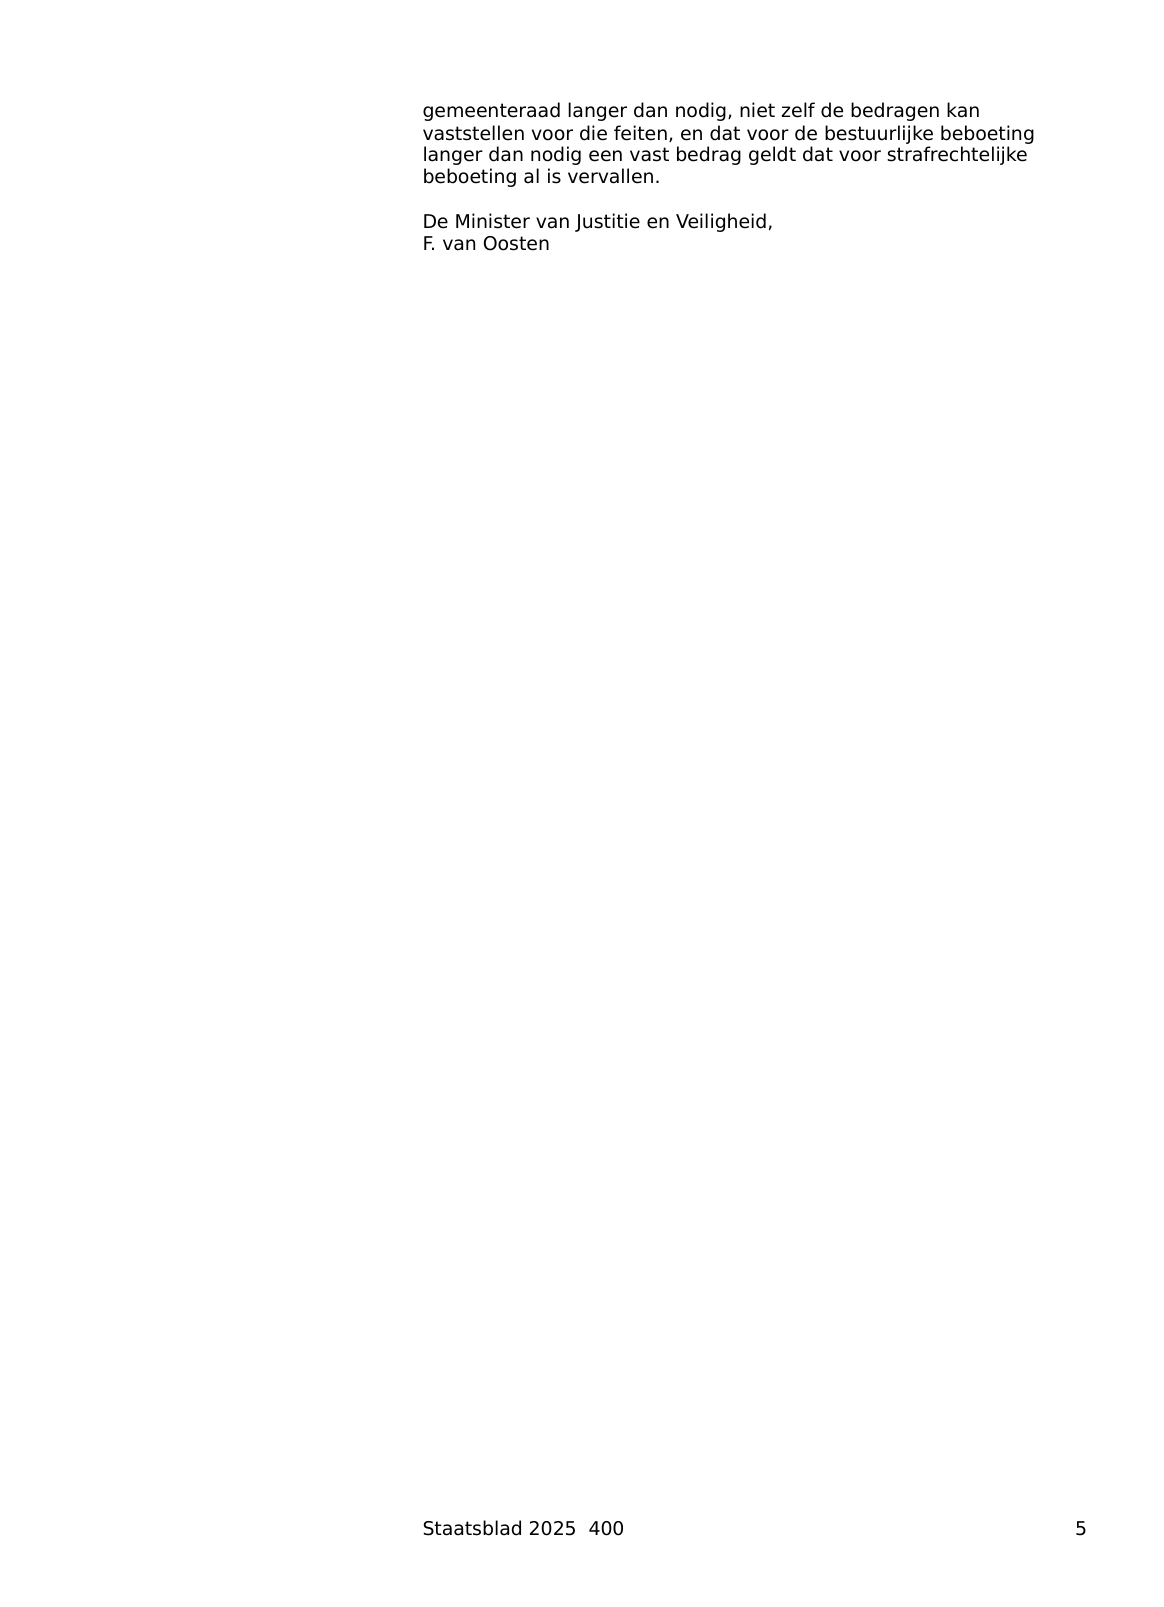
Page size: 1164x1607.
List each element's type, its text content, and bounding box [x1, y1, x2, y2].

text De Minister van Justitie en Veiligheid, F. van Oosten [422, 211, 1087, 254]
text gemeenteraad langer dan nodig, niet zelf de bedragen kan vaststellen voor die feiten, en dat voor de bestuurlijke beboeting langer dan nodig een vast bedrag geldt dat voor strafrechtelijke beboeting al is vervallen. [422, 100, 1087, 188]
